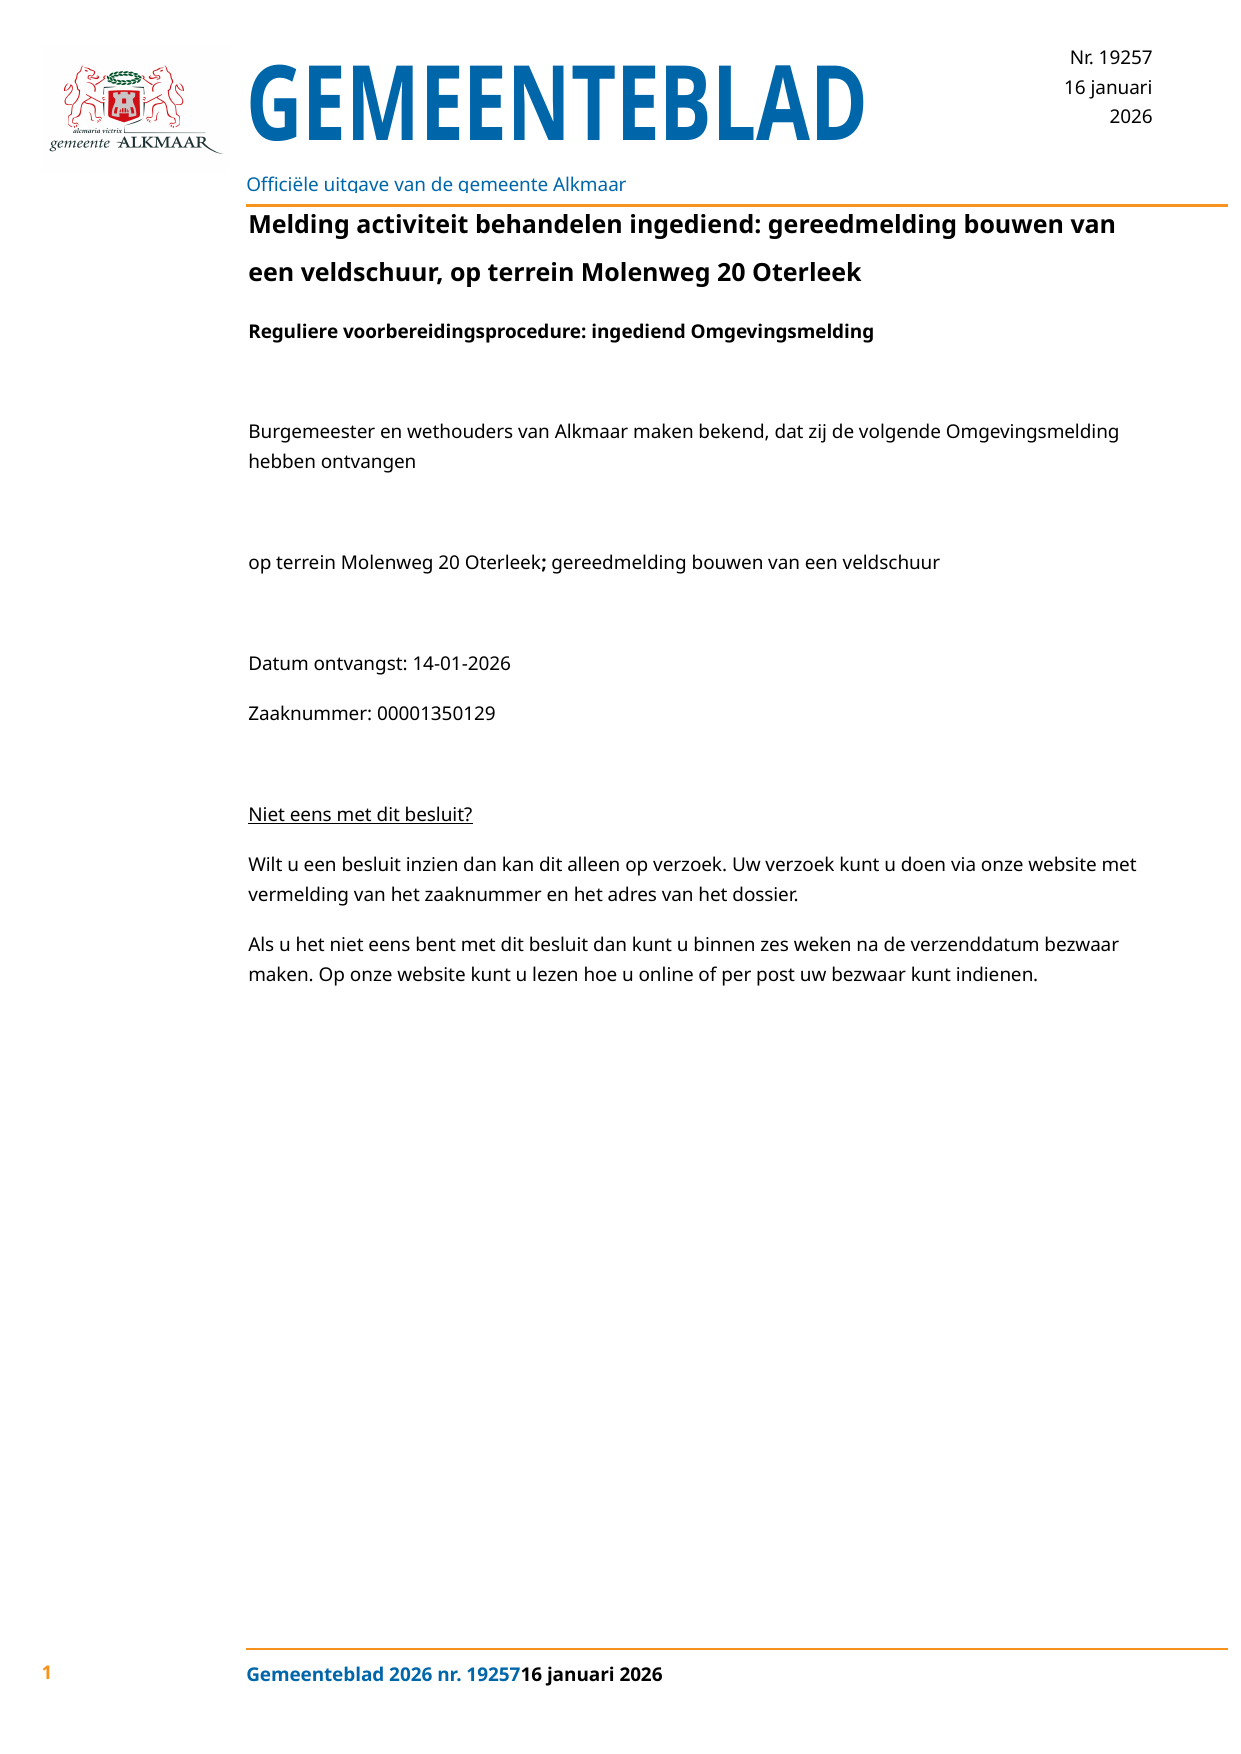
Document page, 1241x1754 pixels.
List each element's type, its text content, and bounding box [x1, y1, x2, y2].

text Burgemeester en wethouders van Alkmaar maken bekend, dat zij de volgende Omgevingsmelding hebben ontvangen [248, 419, 1152, 474]
picture [41, 47, 231, 172]
text Niet eens met dit besluit? [248, 801, 1152, 827]
text Wilt u een besluit inzien dan kan dit alleen op verzoek. Uw verzoek kunt u doen via onze website met vermelding van het zaaknummer en het adres van het dossier. [248, 852, 1152, 907]
text Reguliere voorbereidingsprocedure: ingediend Omgevingsmelding [248, 318, 1152, 344]
text Datum ontvangst: 14-01-2026 [248, 650, 1152, 676]
text op terrein Molenweg 20 Oterleek; gereedmelding bouwen van een veldschuur [248, 549, 1152, 575]
text Als u het niet eens bent met dit besluit dan kunt u binnen zes weken na de verzenddatum bezwaar maken. Op onze website kunt u lezen hoe u online of per post uw bezwaar kunt indienen. [248, 932, 1152, 987]
text Melding activiteit behandelen ingediend: gereedmelding bouwen van een veldschuur, op terrein Molenweg 20 Oterleek [248, 207, 1152, 288]
text Zaaknummer: 00001350129 [248, 700, 1152, 726]
